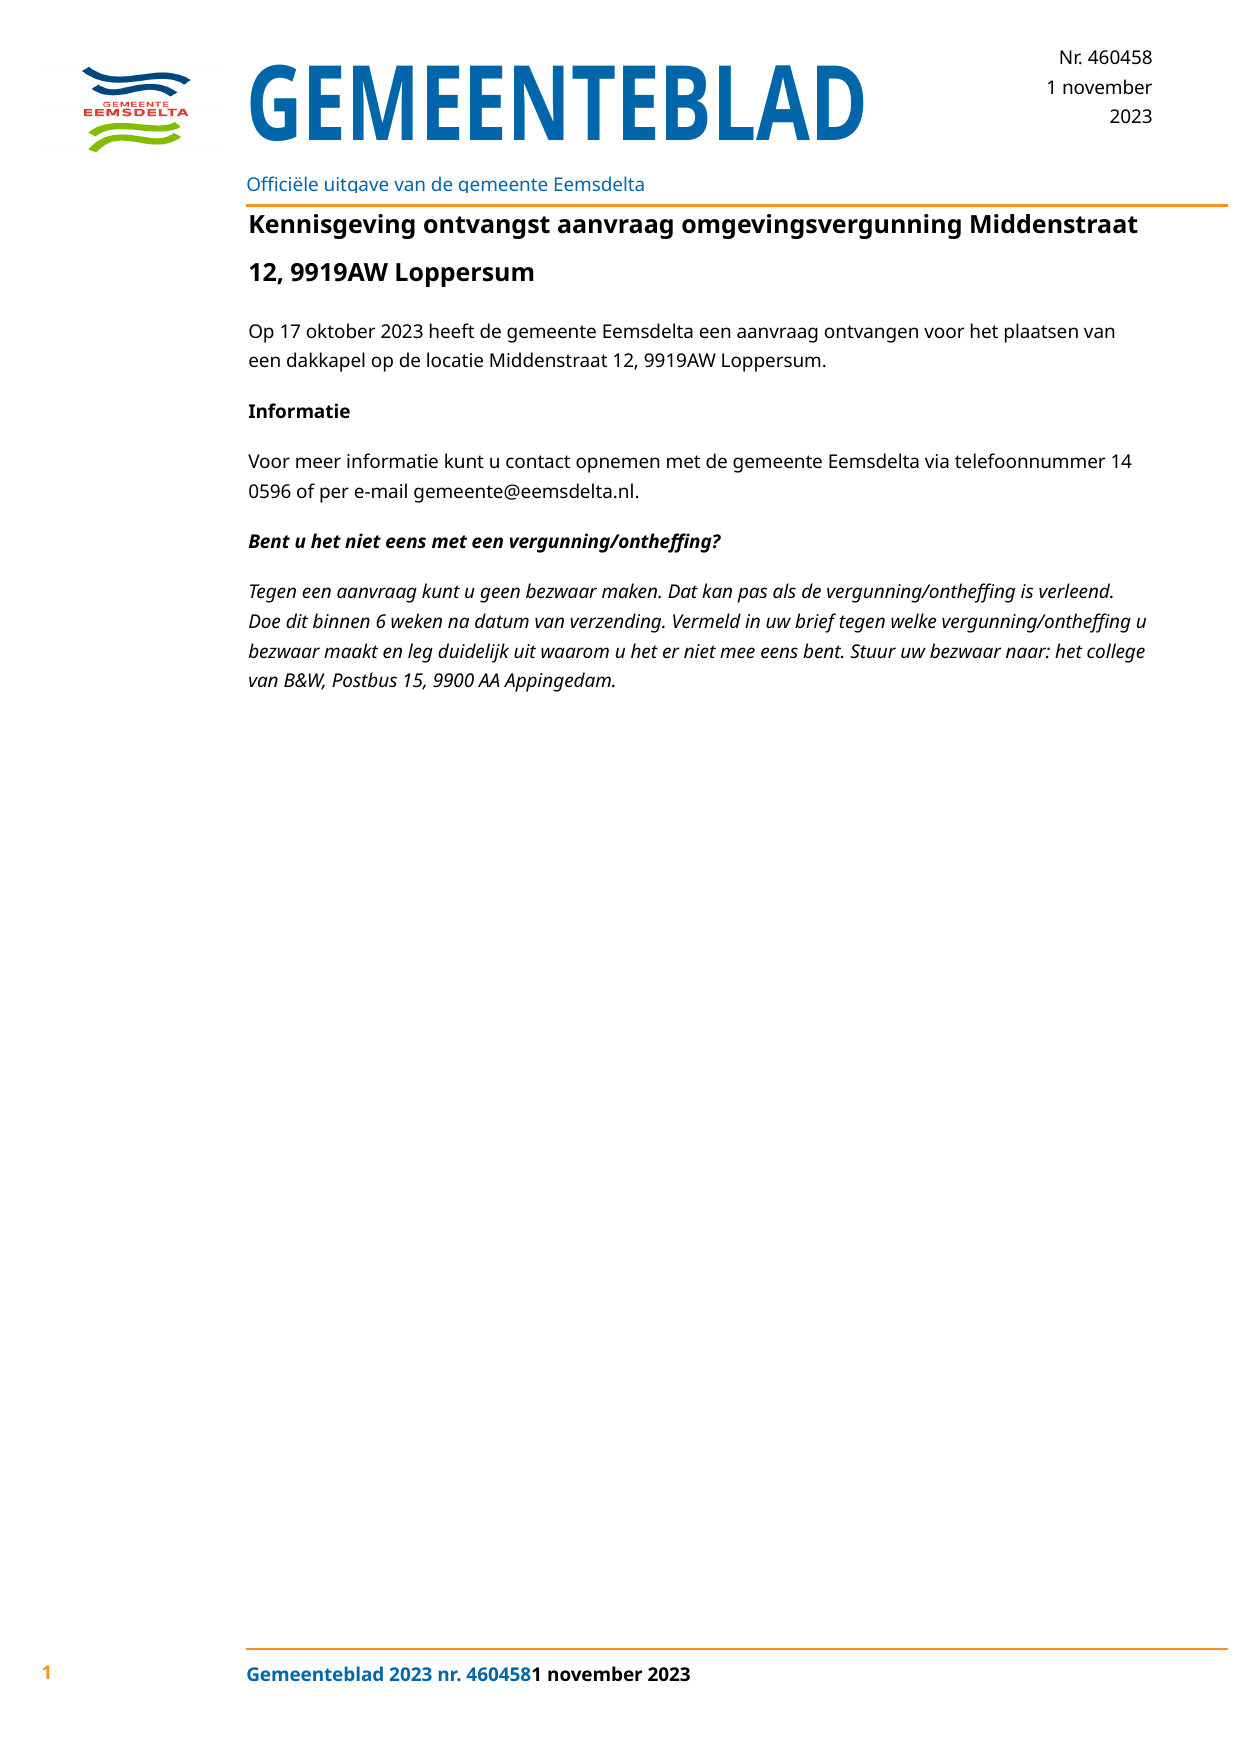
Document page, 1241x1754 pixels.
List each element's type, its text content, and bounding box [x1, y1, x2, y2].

text Bent u het niet eens met een vergunning/ontheffing? [248, 528, 1152, 554]
picture [41, 47, 231, 172]
text Voor meer informatie kunt u contact opnemen met de gemeente Eemsdelta via telefoonnummer 14 0596 of per e-mail gemeente@eemsdelta.nl. [248, 448, 1152, 504]
text Tegen een aanvraag kunt u geen bezwaar maken. Dat kan pas als de vergunning/ontheffing is verleend. Doe dit binnen 6 weken na datum van verzending. Vermeld in uw brief tegen welke vergunning/ontheffing u bezwaar maakt en leg duidelijk uit waarom u het er niet mee eens bent. Stuur uw bezwaar naar: het college van B&W, Postbus 15, 9900 AA Appingedam. [248, 579, 1152, 693]
text Op 17 oktober 2023 heeft de gemeente Eemsdelta een aanvraag ontvangen voor het plaatsen van een dakkapel op de locatie Middenstraat 12, 9919AW Loppersum. [248, 318, 1152, 373]
text Informatie [248, 398, 1152, 424]
text Kennisgeving ontvangst aanvraag omgevingsvergunning Middenstraat 12, 9919AW Loppersum [248, 207, 1152, 288]
